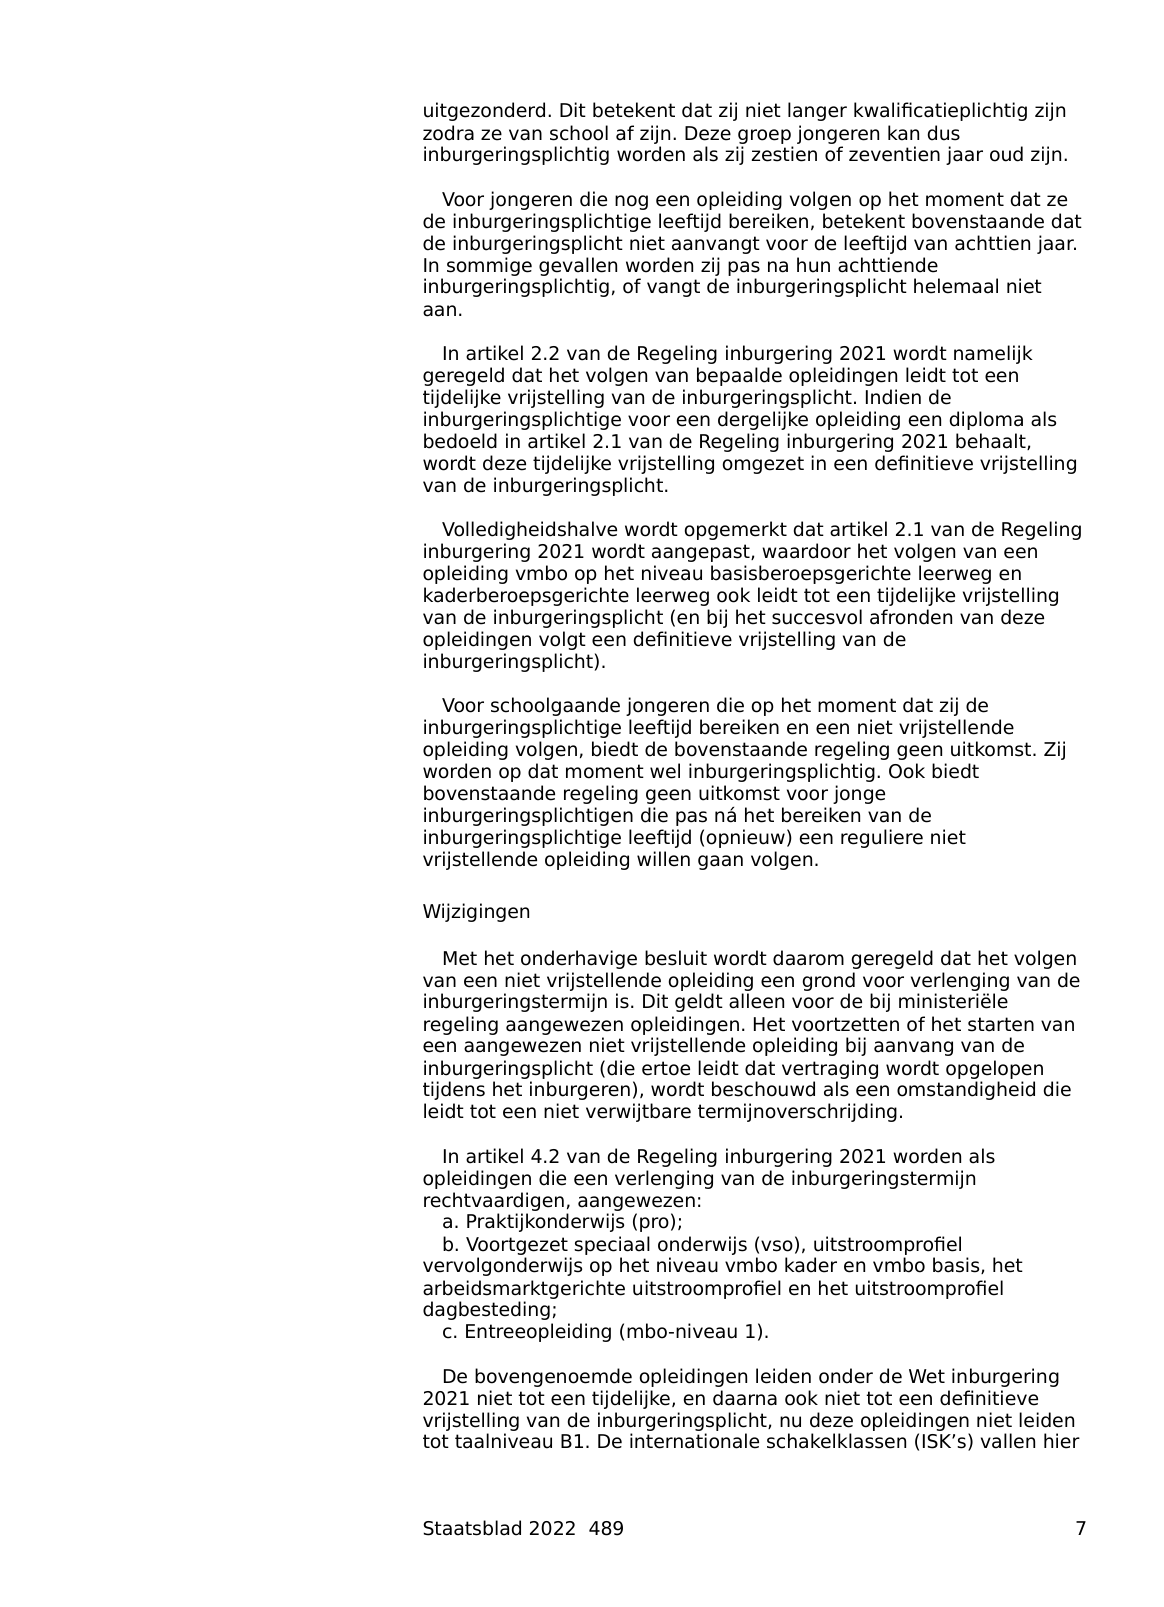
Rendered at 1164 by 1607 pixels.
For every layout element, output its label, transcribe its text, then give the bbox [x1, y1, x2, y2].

text In artikel 4.2 van de Regeling inburgering 2021 worden als opleidingen die een verlenging van de inburgeringstermijn rechtvaardigen, aangewezen: [422, 1146, 1087, 1211]
text Voor jongeren die nog een opleiding volgen op het moment dat ze de inburgeringsplichtige leeftijd bereiken, betekent bovenstaande dat de inburgeringsplicht niet aanvangt voor de leeftijd van achttien jaar. In sommige gevallen worden zij pas na hun achttiende inburgeringsplichtig, of vangt de inburgeringsplicht helemaal niet aan. [422, 188, 1087, 320]
text Voor schoolgaande jongeren die op het moment dat zij de inburgeringsplichtige leeftijd bereiken en een niet vrijstellende opleiding volgen, biedt de bovenstaande regeling geen uitkomst. Zij worden op dat moment wel inburgeringsplichtig. Ook biedt bovenstaande regeling geen uitkomst voor jonge inburgeringsplichtigen die pas ná het bereiken van de inburgeringsplichtige leeftijd (opnieuw) een reguliere niet vrijstellende opleiding willen gaan volgen. [422, 695, 1087, 871]
text Volledigheidshalve wordt opgemerkt dat artikel 2.1 van de Regeling inburgering 2021 wordt aangepast, waardoor het volgen van een opleiding vmbo op het niveau basisberoepsgerichte leerweg en kaderberoepsgerichte leerweg ook leidt tot een tijdelijke vrijstelling van de inburgeringsplicht (en bij het succesvol afronden van deze opleidingen volgt een definitieve vrijstelling van de inburgeringsplicht). [422, 519, 1087, 672]
text a. Praktijkonderwijs (pro); [422, 1211, 1087, 1233]
text b. Voortgezet speciaal onderwijs (vso), uitstroomprofiel vervolgonderwijs op het niveau vmbo kader en vmbo basis, het arbeidsmarktgerichte uitstroomprofiel en het uitstroomprofiel dagbesteding; [422, 1233, 1087, 1321]
text c. Entreeopleiding (mbo-niveau 1). [422, 1321, 1087, 1343]
text uitgezonderd. Dit betekent dat zij niet langer kwalificatieplichtig zijn zodra ze van school af zijn. Deze groep jongeren kan dus inburgeringsplichtig worden als zij zestien of zeventien jaar oud zijn. [422, 100, 1087, 166]
text De bovengenoemde opleidingen leiden onder de Wet inburgering 2021 niet tot een tijdelijke, en daarna ook niet tot een definitieve vrijstelling van de inburgeringsplicht, nu deze opleidingen niet leiden tot taalniveau B1. De internationale schakelklassen (ISK’s) vallen hier [422, 1366, 1087, 1453]
text Met het onderhavige besluit wordt daarom geregeld dat het volgen van een niet vrijstellende opleiding een grond voor verlenging van de inburgeringstermijn is. Dit geldt alleen voor de bij ministeriële regeling aangewezen opleidingen. Het voortzetten of het starten van een aangewezen niet vrijstellende opleiding bij aanvang van de inburgeringsplicht (die ertoe leidt dat vertraging wordt opgelopen tijdens het inburgeren), wordt beschouwd als een omstandigheid die leidt tot een niet verwijtbare termijnoverschrijding. [422, 947, 1087, 1123]
subtitle Wijzigingen [422, 901, 1087, 922]
text In artikel 2.2 van de Regeling inburgering 2021 wordt namelijk geregeld dat het volgen van bepaalde opleidingen leidt tot een tijdelijke vrijstelling van de inburgeringsplicht. Indien de inburgeringsplichtige voor een dergelijke opleiding een diploma als bedoeld in artikel 2.1 van de Regeling inburgering 2021 behaalt, wordt deze tijdelijke vrijstelling omgezet in een definitieve vrijstelling van de inburgeringsplicht. [422, 343, 1087, 496]
